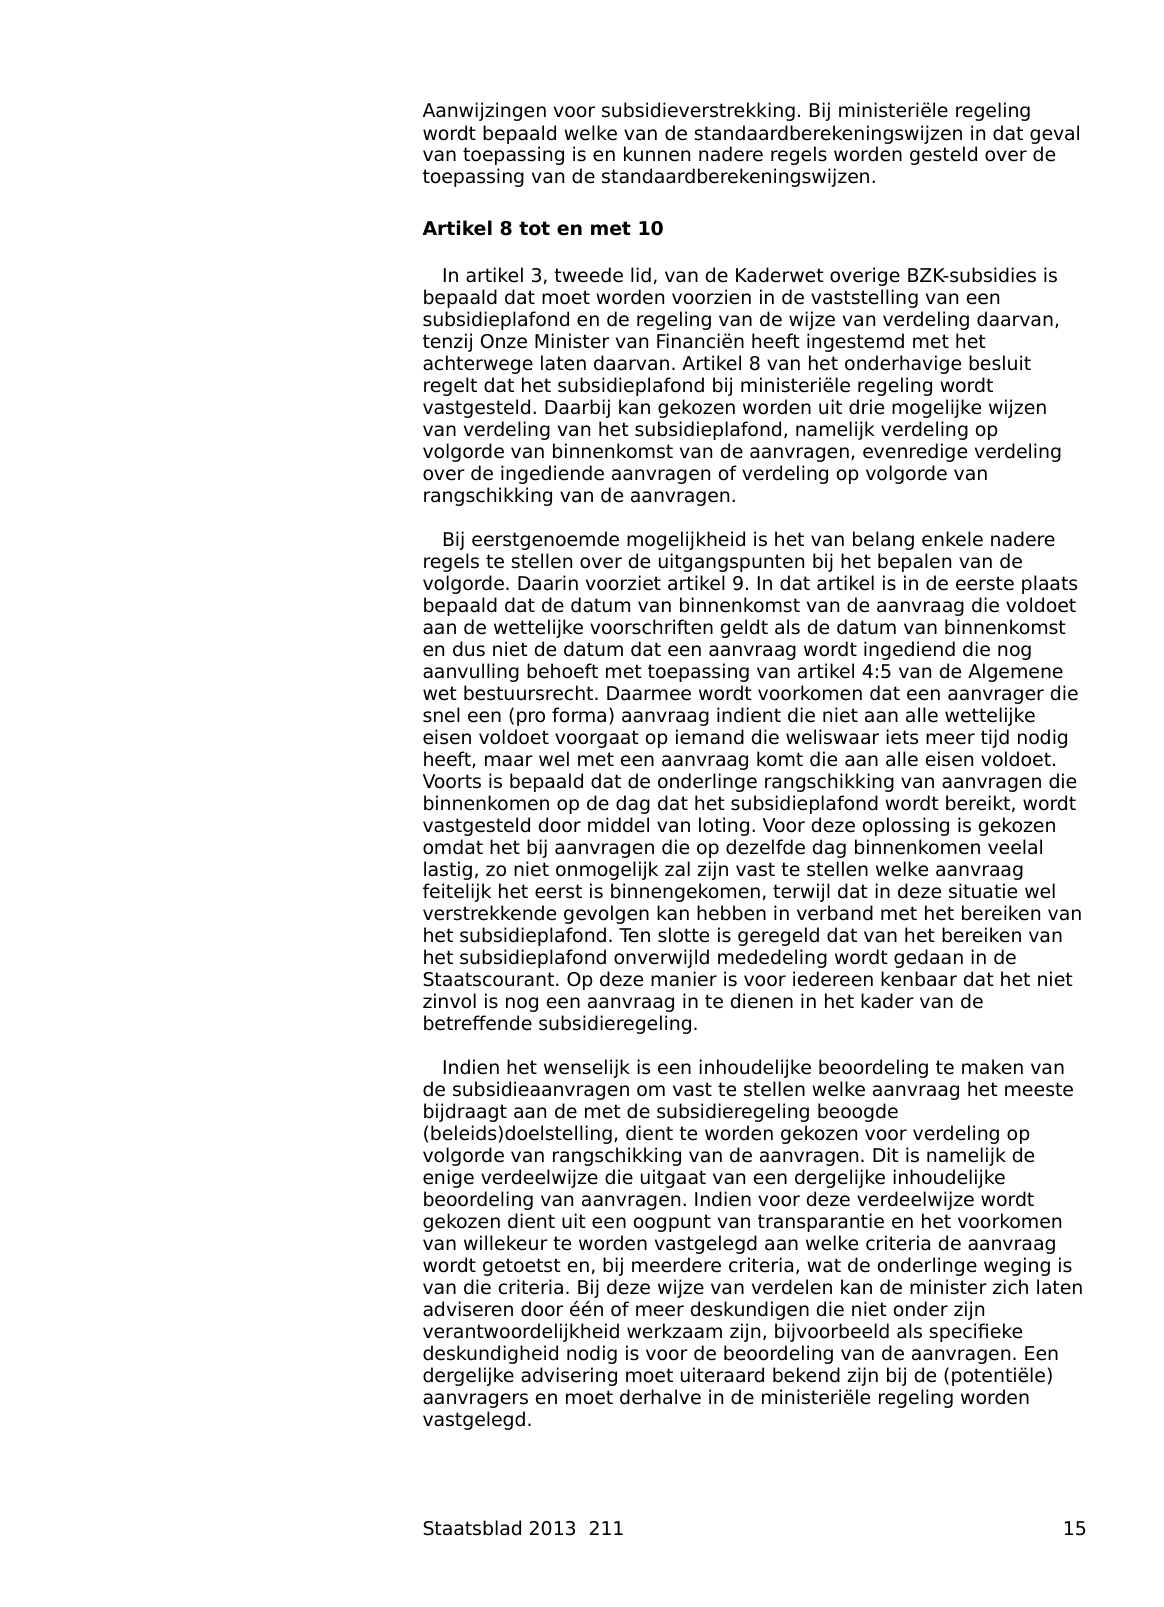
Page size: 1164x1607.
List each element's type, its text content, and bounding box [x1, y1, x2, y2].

text Bij eerstgenoemde mogelijkheid is het van belang enkele nadere regels te stellen over de uitgangspunten bij het bepalen van de volgorde. Daarin voorziet artikel 9. In dat artikel is in de eerste plaats bepaald dat de datum van binnenkomst van de aanvraag die voldoet aan de wettelijke voorschriften geldt als de datum van binnenkomst en dus niet de datum dat een aanvraag wordt ingediend die nog aanvulling behoeft met toepassing van artikel 4:5 van de Algemene wet bestuursrecht. Daarmee wordt voorkomen dat een aanvrager die snel een (pro forma) aanvraag indient die niet aan alle wettelijke eisen voldoet voorgaat op iemand die weliswaar iets meer tijd nodig heeft, maar wel met een aanvraag komt die aan alle eisen voldoet. Voorts is bepaald dat de onderlinge rangschikking van aanvragen die binnenkomen op de dag dat het subsidieplafond wordt bereikt, wordt vastgesteld door middel van loting. Voor deze oplossing is gekozen omdat het bij aanvragen die op dezelfde dag binnenkomen veelal lastig, zo niet onmogelijk zal zijn vast te stellen welke aanvraag feitelijk het eerst is binnengekomen, terwijl dat in deze situatie wel verstrekkende gevolgen kan hebben in verband met het bereiken van het subsidieplafond. Ten slotte is geregeld dat van het bereiken van het subsidieplafond onverwijld mededeling wordt gedaan in de Staatscourant. Op deze manier is voor iedereen kenbaar dat het niet zinvol is nog een aanvraag in te dienen in het kader van de betreffende subsidieregeling. [422, 529, 1087, 1035]
text Aanwijzingen voor subsidieverstrekking. Bij ministeriële regeling wordt bepaald welke van de standaardberekeningswijzen in dat geval van toepassing is en kunnen nadere regels worden gesteld over de toepassing van de standaardberekeningswijzen. [422, 100, 1087, 188]
text In artikel 3, tweede lid, van de Kaderwet overige BZK-subsidies is bepaald dat moet worden voorzien in de vaststelling van een subsidieplafond en de regeling van de wijze van verdeling daarvan, tenzij Onze Minister van Financiën heeft ingestemd met het achterwege laten daarvan. Artikel 8 van het onderhavige besluit regelt dat het subsidieplafond bij ministeriële regeling wordt vastgesteld. Daarbij kan gekozen worden uit drie mogelijke wijzen van verdeling van het subsidieplafond, namelijk verdeling op volgorde van binnenkomst van de aanvragen, evenredige verdeling over de ingediende aanvragen of verdeling op volgorde van rangschikking van de aanvragen. [422, 265, 1087, 507]
subtitle Artikel 8 tot en met 10 [422, 218, 1087, 240]
text Indien het wenselijk is een inhoudelijke beoordeling te maken van de subsidieaanvragen om vast te stellen welke aanvraag het meeste bijdraagt aan de met de subsidieregeling beoogde (beleids)doelstelling, dient te worden gekozen voor verdeling op volgorde van rangschikking van de aanvragen. Dit is namelijk de enige verdeelwijze die uitgaat van een dergelijke inhoudelijke beoordeling van aanvragen. Indien voor deze verdeelwijze wordt gekozen dient uit een oogpunt van transparantie en het voorkomen van willekeur te worden vastgelegd aan welke criteria de aanvraag wordt getoetst en, bij meerdere criteria, wat de onderlinge weging is van die criteria. Bij deze wijze van verdelen kan de minister zich laten adviseren door één of meer deskundigen die niet onder zijn verantwoordelijkheid werkzaam zijn, bijvoorbeeld als specifieke deskundigheid nodig is voor de beoordeling van de aanvragen. Een dergelijke advisering moet uiteraard bekend zijn bij de (potentiële) aanvragers en moet derhalve in de ministeriële regeling worden vastgelegd. [422, 1057, 1087, 1431]
